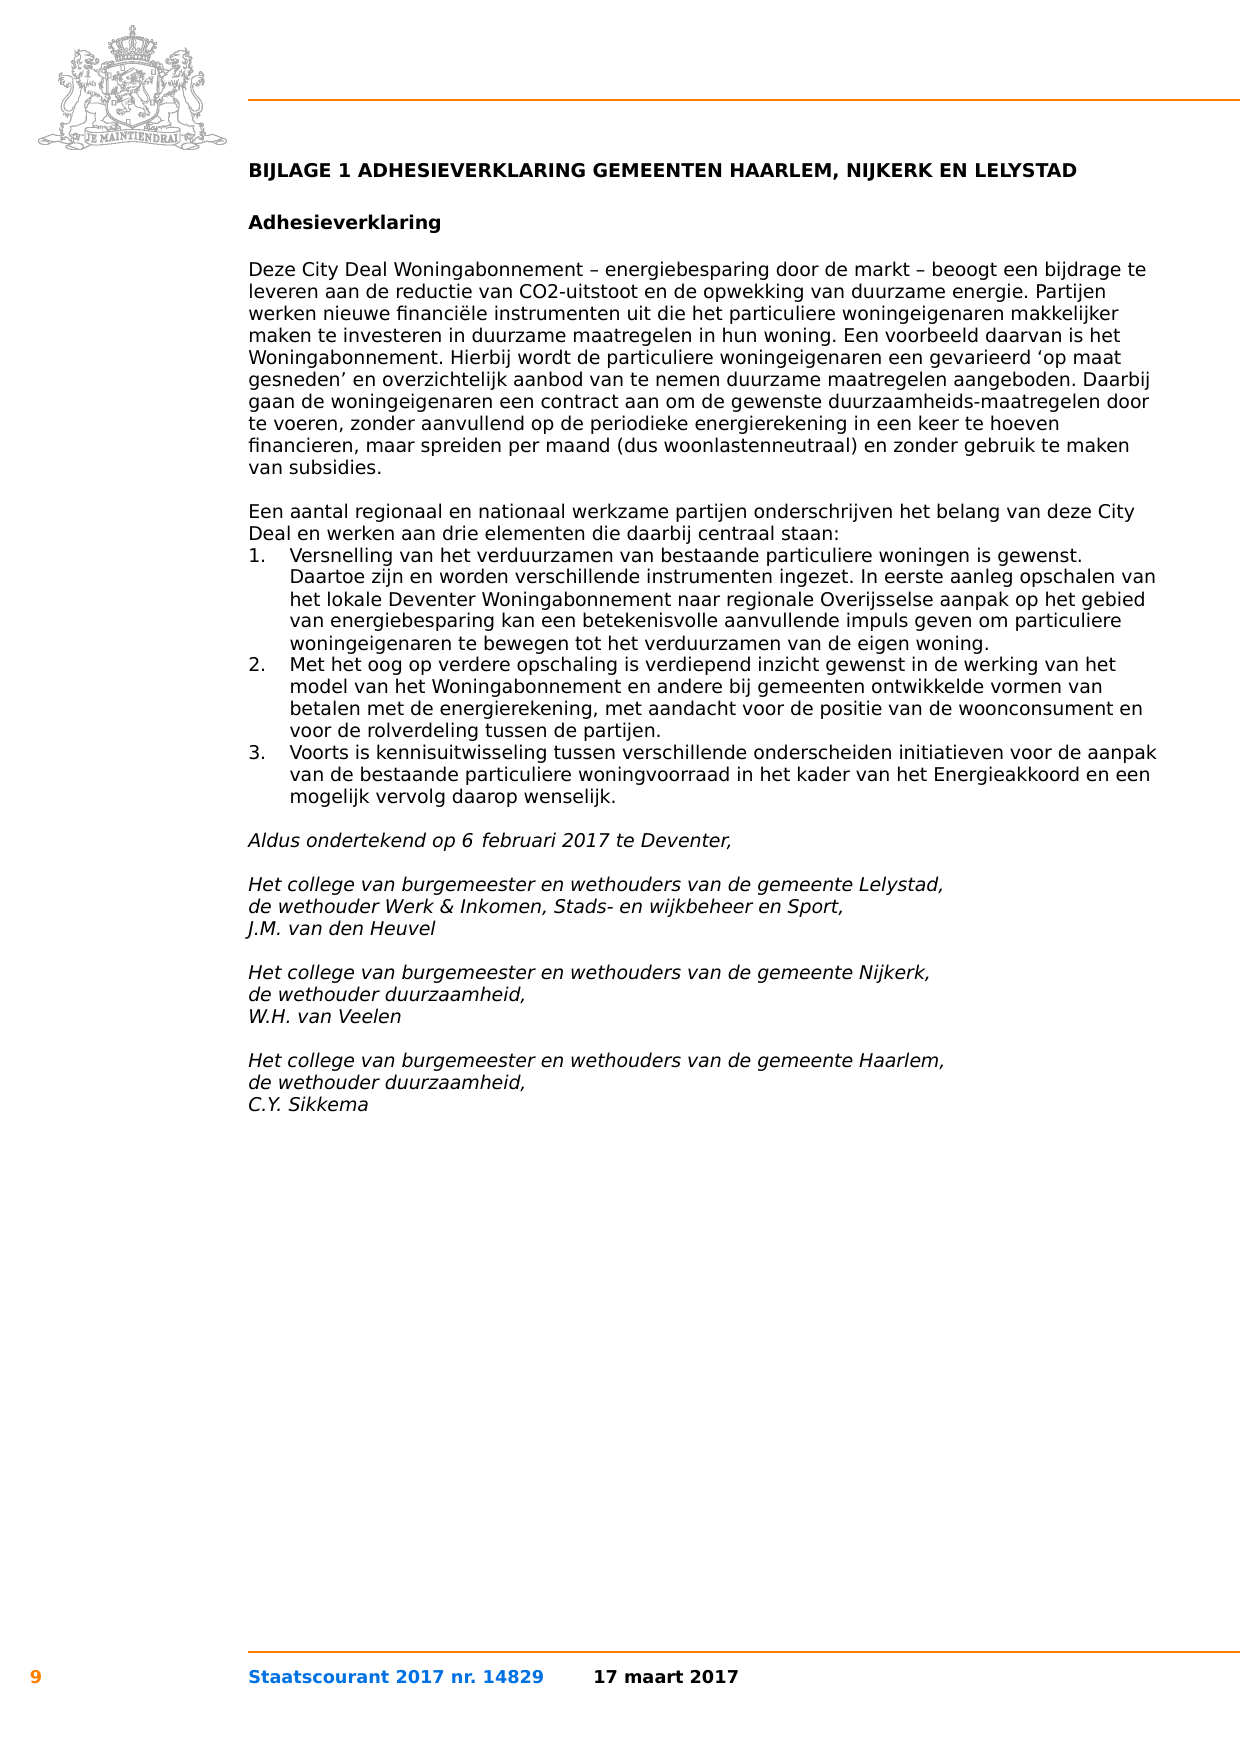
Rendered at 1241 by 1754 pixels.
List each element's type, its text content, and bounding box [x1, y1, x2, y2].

text Aldus ondertekend op 6 februari 2017 te Deventer, [248, 830, 1163, 852]
text C.Y. Sikkema [248, 1093, 1163, 1116]
text 3. Voorts is kennisuitwisseling tussen verschillende onderscheiden initiatieven voor de aanpak van de bestaande particuliere woningvoorraad in het kader van het Energieakkoord en een mogelijk vervolg daarop wenselijk. [248, 742, 1163, 808]
text Deze City Deal Woningabonnement – energiebesparing door de markt – beoogt een bijdrage te leveren aan de reductie van CO2-uitstoot en de opwekking van duurzame energie. Partijen werken nieuwe financiële instrumenten uit die het particuliere woningeigenaren makkelijker maken te investeren in duurzame maatregelen in hun woning. Een voorbeeld daarvan is het Woningabonnement. Hierbij wordt de particuliere woningeigenaren een gevarieerd ‘op maat gesneden’ en overzichtelijk aanbod van te nemen duurzame maatregelen aangeboden. Daarbij gaan de woningeigenaren een contract aan om de gewenste duurzaamheids-maatregelen door te voeren, zonder aanvullend op de periodieke energierekening in een keer te hoeven financieren, maar spreiden per maand (dus woonlastenneutraal) en zonder gebruik te maken van subsidies. [248, 259, 1163, 479]
text Een aantal regionaal en nationaal werkzame partijen onderschrijven het belang van deze City Deal en werken aan drie elementen die daarbij centraal staan: [248, 501, 1163, 544]
text W.H. van Veelen [248, 1006, 1163, 1028]
text de wethouder duurzaamheid, [248, 1072, 1163, 1093]
text Het college van burgemeester en wethouders van de gemeente Haarlem, [248, 1049, 1163, 1072]
picture [38, 25, 227, 150]
subtitle BIJLAGE 1 ADHESIEVERKLARING GEMEENTEN HAARLEM, NIJKERK EN LELYSTAD [248, 160, 1163, 182]
text Het college van burgemeester en wethouders van de gemeente Nijkerk, [248, 962, 1163, 984]
text de wethouder Werk & Inkomen, Stads- en wijkbeheer en Sport, [248, 896, 1163, 918]
text 2. Met het oog op verdere opschaling is verdiepend inzicht gewenst in de werking van het model van het Woningabonnement en andere bij gemeenten ontwikkelde vormen van betalen met de energierekening, met aandacht voor de positie van de woonconsument en voor de rolverdeling tussen de partijen. [248, 654, 1163, 742]
text 1. Versnelling van het verduurzamen van bestaande particuliere woningen is gewenst. Daartoe zijn en worden verschillende instrumenten ingezet. In eerste aanleg opschalen van het lokale Deventer Woningabonnement naar regionale Overijsselse aanpak op het gebied van energiebesparing kan een betekenisvolle aanvullende impuls geven om particuliere woningeigenaren te bewegen tot het verduurzamen van de eigen woning. [248, 544, 1163, 654]
subtitle Adhesieverklaring [248, 212, 1163, 234]
text de wethouder duurzaamheid, [248, 984, 1163, 1006]
text J.M. van den Heuvel [248, 918, 1163, 940]
text Het college van burgemeester en wethouders van de gemeente Lelystad, [248, 874, 1163, 896]
